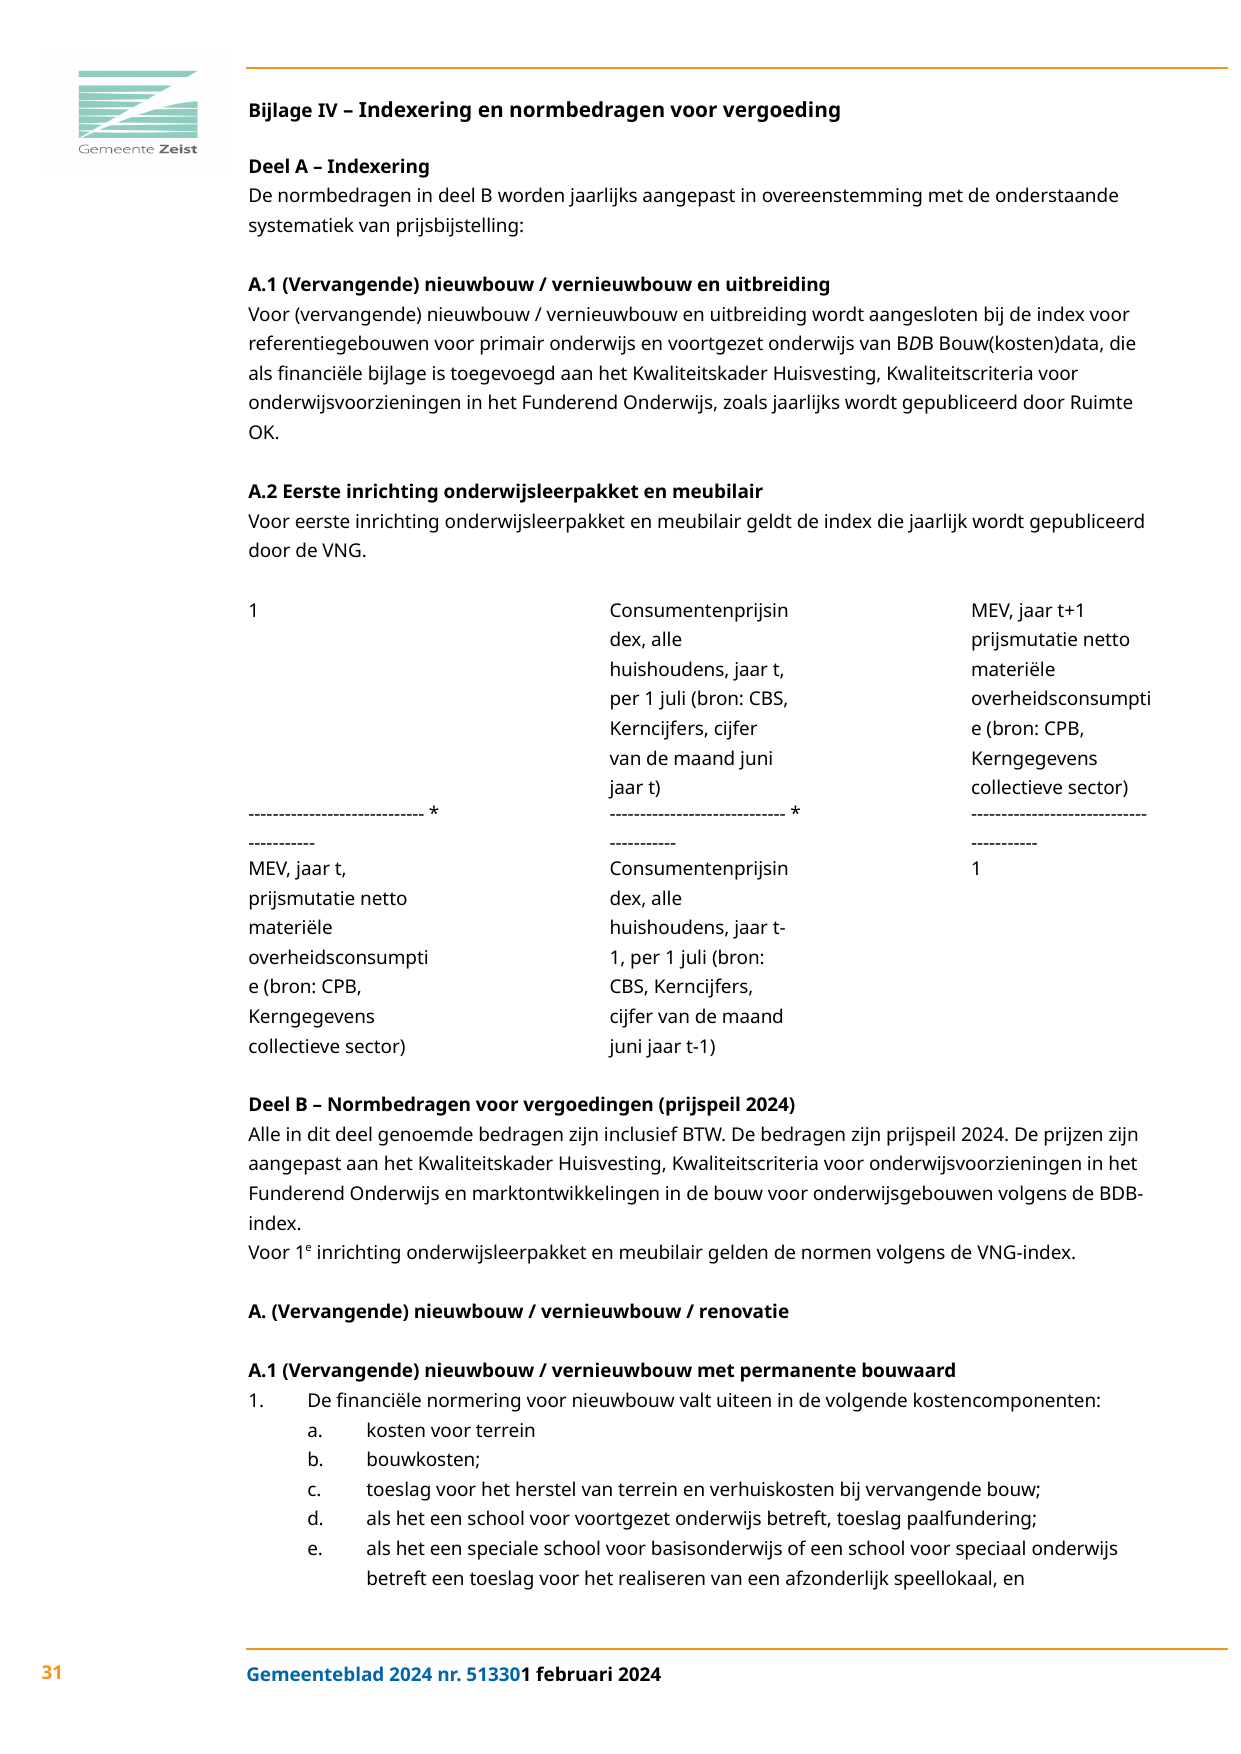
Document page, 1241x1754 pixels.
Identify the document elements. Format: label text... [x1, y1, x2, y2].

text Deel B – Normbedragen voor vergoedingen (prijspeil 2024) [248, 1091, 1152, 1117]
list toeslag voor het herstel van terrein en verhuiskosten bij vervangende bouw; [307, 1476, 1152, 1502]
table_cell ---------------------------------------- [248, 800, 429, 855]
text A. (Vervangende) nieuwbouw / vernieuwbouw / renovatie [248, 1298, 1152, 1324]
table_header [790, 597, 971, 800]
table_cell ---------------------------------------- [609, 800, 790, 855]
text Voor 1e inrichting onderwijsleerpakket en meubilair gelden de normen volgens de VNG-index. [248, 1239, 1152, 1265]
table_header [429, 597, 609, 800]
table_cell * [429, 800, 609, 855]
list kosten voor terrein [307, 1417, 1152, 1442]
table_cell Consumentenprijsindex, alle huishoudens, jaar t-1, per 1 juli (bron: CBS, Kerncijfers, cijfer van de maand juni jaar t-1) [609, 855, 790, 1058]
table_header MEV, jaar t+1 prijsmutatie netto materiële overheidsconsumptie (bron: CPB, Kerngegevens collectieve sector) [971, 597, 1152, 800]
table_header Consumentenprijsindex, alle huishoudens, jaar t, per 1 juli (bron: CBS, Kerncijfers, cijfer van de maand juni jaar t) [609, 597, 790, 800]
text Voor (vervangende) nieuwbouw / vernieuwbouw en uitbreiding wordt aangesloten bij de index voor referentiegebouwen voor primair onderwijs en voortgezet onderwijs van BDB Bouw(kosten)data, die als financiële bijlage is toegevoegd aan het Kwaliteitskader Huisvesting, Kwaliteitscriteria voor onderwijsvoorzieningen in het Funderend Onderwijs, zoals jaarlijks wordt gepubliceerd door Ruimte OK. [248, 301, 1152, 445]
table_cell [429, 855, 609, 1058]
text A.2 Eerste inrichting onderwijsleerpakket en meubilair [248, 478, 1152, 504]
text Deel A – Indexering [248, 153, 1152, 179]
picture [41, 47, 231, 172]
text A.1 (Vervangende) nieuwbouw / vernieuwbouw met permanente bouwaard [248, 1358, 1152, 1383]
list als het een speciale school voor basisonderwijs of een school voor speciaal onderwijs betreft een toeslag voor het realiseren van een afzonderlijk speellokaal, en [307, 1535, 1152, 1590]
table_cell ---------------------------------------- [971, 800, 1152, 855]
table_cell [790, 855, 971, 1058]
table_cell * [790, 800, 971, 855]
table_cell 1 [971, 855, 1152, 1058]
text De normbedragen in deel B worden jaarlijks aangepast in overeenstemming met de onderstaande systematiek van prijsbijstelling: [248, 182, 1152, 238]
text Alle in dit deel genoemde bedragen zijn inclusief BTW. De bedragen zijn prijspeil 2024. De prijzen zijn aangepast aan het Kwaliteitskader Huisvesting, Kwaliteitscriteria voor onderwijsvoorzieningen in het Funderend Onderwijs en marktontwikkelingen in de bouw voor onderwijsgebouwen volgens de BDB-index. [248, 1121, 1152, 1235]
table_header 1 [248, 597, 429, 800]
text Voor eerste inrichting onderwijsleerpakket en meubilair geldt de index die jaarlijk wordt gepubliceerd door de VNG. [248, 508, 1152, 563]
text A.1 (Vervangende) nieuwbouw / vernieuwbouw en uitbreiding [248, 271, 1152, 297]
list als het een school voor voortgezet onderwijs betreft, toeslag paalfundering; [307, 1506, 1152, 1531]
list bouwkosten; [307, 1446, 1152, 1472]
list De financiële normering voor nieuwbouw valt uiteen in de volgende kostencomponenten: [248, 1387, 1152, 1413]
table_cell MEV, jaar t, prijsmutatie netto materiële overheidsconsumptie (bron: CPB, Kerngegevens collectieve sector) [248, 855, 429, 1058]
text Bijlage IV – Indexering en normbedragen voor vergoeding [248, 95, 1152, 123]
